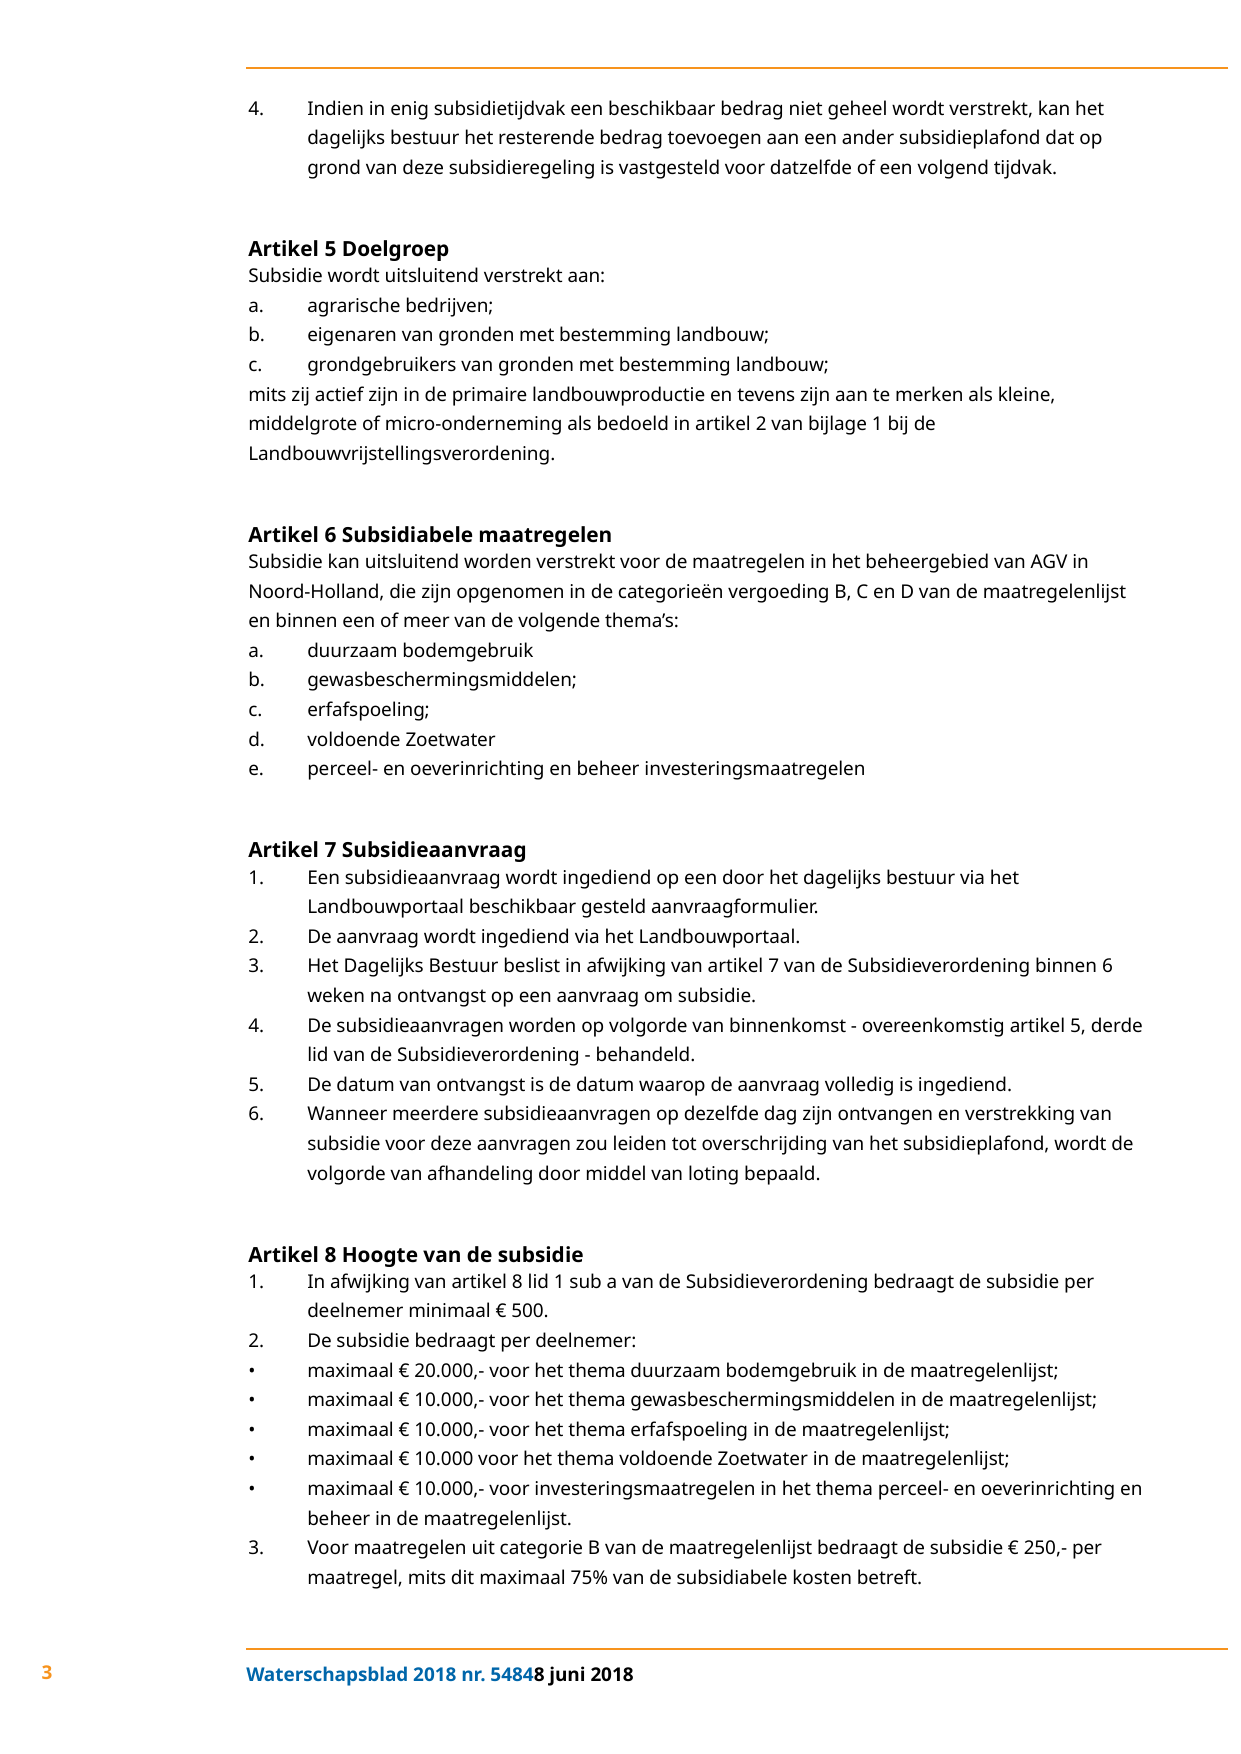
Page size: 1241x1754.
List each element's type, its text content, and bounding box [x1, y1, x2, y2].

list De datum van ontvangst is de datum waarop de aanvraag volledig is ingediend. [248, 1071, 1152, 1097]
text Artikel 8 Hoogte van de subsidie [248, 1240, 1152, 1268]
list grondgebruikers van gronden met bestemming landbouw; [248, 351, 1152, 377]
list De aanvraag wordt ingediend via het Landbouwportaal. [248, 923, 1152, 949]
list Wanneer meerdere subsidieaanvragen op dezelfde dag zijn ontvangen en verstrekking van subsidie voor deze aanvragen zou leiden tot overschrijding van het subsidieplafond, wordt de volgorde van afhandeling door middel van loting bepaald. [248, 1101, 1152, 1185]
text Subsidie wordt uitsluitend verstrekt aan: [248, 262, 1152, 288]
list maximaal € 10.000,- voor het thema gewasbeschermingsmiddelen in de maatregelenlijst; [248, 1386, 1152, 1412]
list Het Dagelijks Bestuur beslist in afwijking van artikel 7 van de Subsidieverordening binnen 6 weken na ontvangst op een aanvraag om subsidie. [248, 953, 1152, 1008]
text mits zij actief zijn in de primaire landbouwproductie en tevens zijn aan te merken als kleine, middelgrote of micro-onderneming als bedoeld in artikel 2 van bijlage 1 bij de Landbouwvrijstellingsverordening. [248, 381, 1152, 466]
list De subsidieaanvragen worden op volgorde van binnenkomst - overeenkomstig artikel 5, derde lid van de Subsidieverordening - behandeld. [248, 1012, 1152, 1067]
text Artikel 5 Doelgroep [248, 234, 1152, 262]
picture [41, 47, 231, 172]
list Indien in enig subsidietijdvak een beschikbaar bedrag niet geheel wordt verstrekt, kan het dagelijks bestuur het resterende bedrag toevoegen aan een ander subsidieplafond dat op grond van deze subsidieregeling is vastgesteld voor datzelfde of een volgend tijdvak. [248, 95, 1152, 180]
text Artikel 7 Subsidieaanvraag [248, 835, 1152, 864]
text Subsidie kan uitsluitend worden verstrekt voor de maatregelen in het beheergebied van AGV in Noord-Holland, die zijn opgenomen in de categorieën vergoeding B, C en D van de maatregelenlijst en binnen een of meer van de volgende thema’s: [248, 548, 1152, 633]
list maximaal € 10.000 voor het thema voldoende Zoetwater in de maatregelenlijst; [248, 1446, 1152, 1471]
list maximaal € 10.000,- voor het thema erfafspoeling in de maatregelenlijst; [248, 1416, 1152, 1442]
text Artikel 6 Subsidiabele maatregelen [248, 520, 1152, 548]
list maximaal € 20.000,- voor het thema duurzaam bodemgebruik in de maatregelenlijst; [248, 1357, 1152, 1383]
list gewasbeschermingsmiddelen; [248, 667, 1152, 692]
list eigenaren van gronden met bestemming landbouw; [248, 322, 1152, 347]
list In afwijking van artikel 8 lid 1 sub a van de Subsidieverordening bedraagt de subsidie per deelnemer minimaal € 500. [248, 1268, 1152, 1323]
list erfafspoeling; [248, 696, 1152, 722]
list Een subsidieaanvraag wordt ingediend op een door het dagelijks bestuur via het Landbouwportaal beschikbaar gesteld aanvraagformulier. [248, 864, 1152, 919]
list maximaal € 10.000,- voor investeringsmaatregelen in het thema perceel- en oeverinrichting en beheer in de maatregelenlijst. [248, 1475, 1152, 1531]
list agrarische bedrijven; [248, 292, 1152, 318]
list De subsidie bedraagt per deelnemer: [248, 1327, 1152, 1353]
list duurzaam bodemgebruik [248, 637, 1152, 663]
list perceel- en oeverinrichting en beheer investeringsmaatregelen [248, 755, 1152, 781]
list voldoende Zoetwater [248, 726, 1152, 752]
list Voor maatregelen uit categorie B van de maatregelenlijst bedraagt de subsidie € 250,- per maatregel, mits dit maximaal 75% van de subsidiabele kosten betreft. [248, 1534, 1152, 1590]
